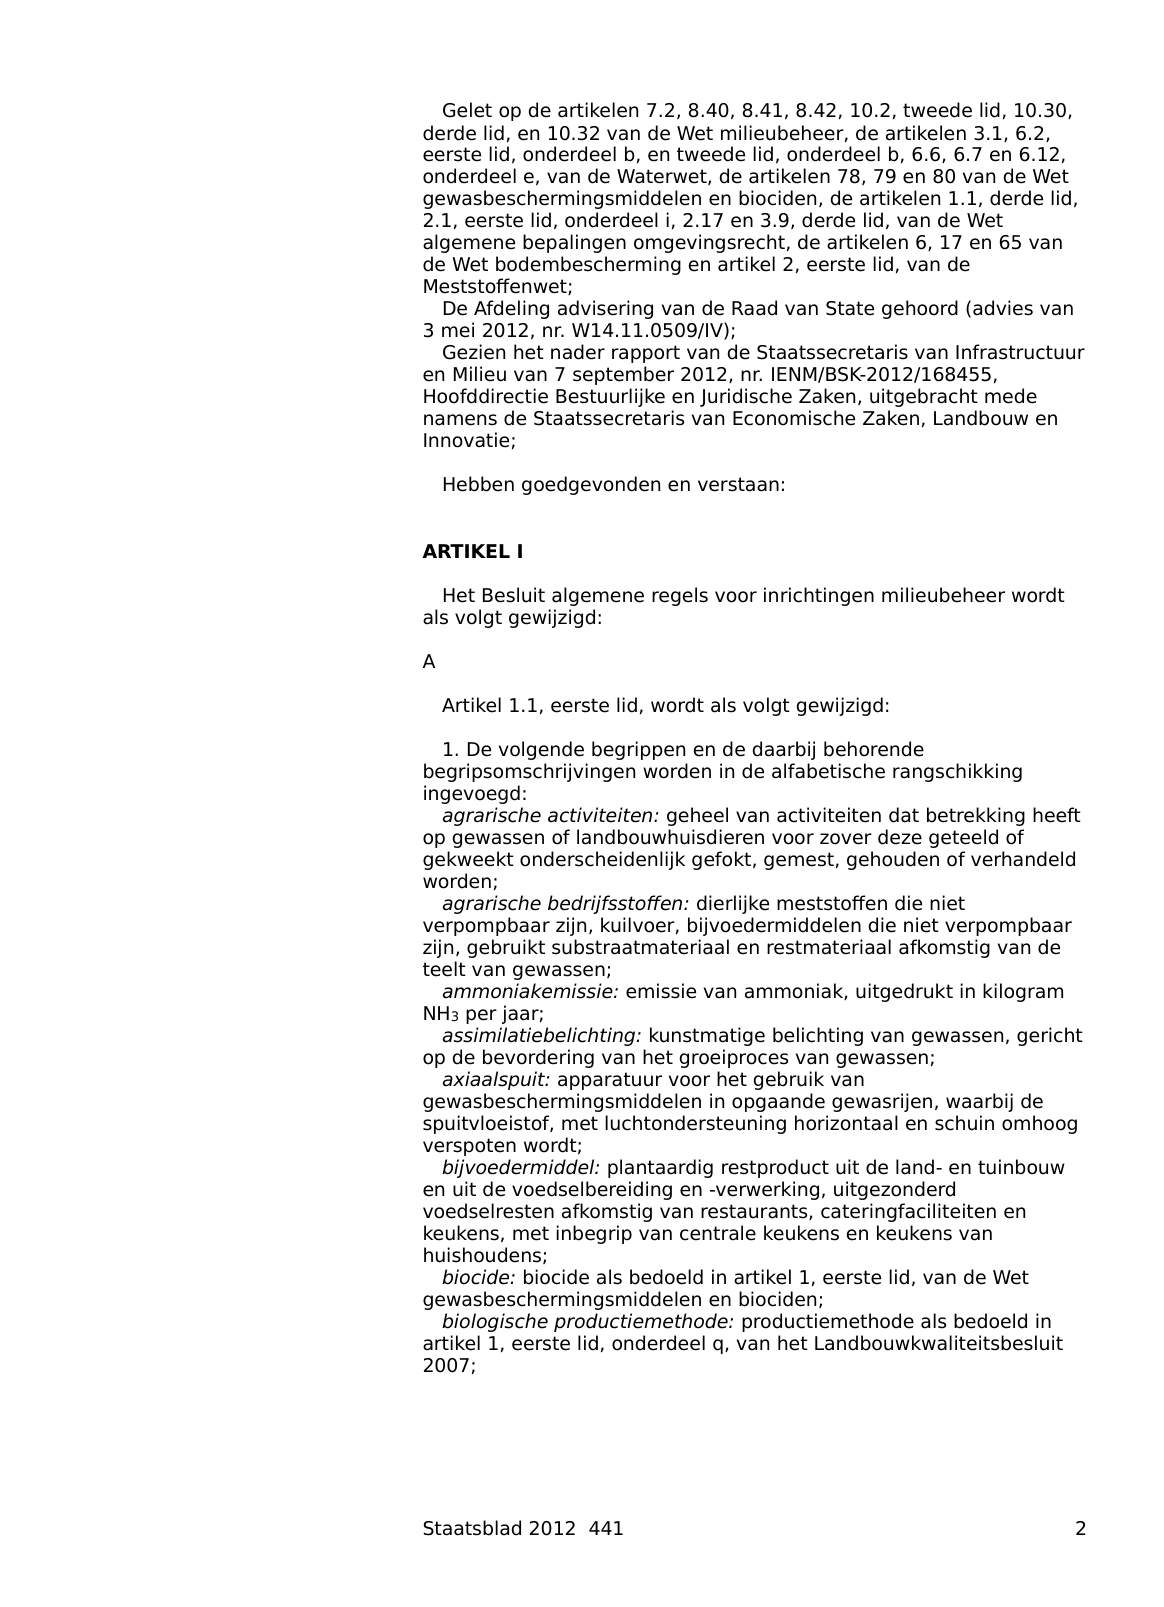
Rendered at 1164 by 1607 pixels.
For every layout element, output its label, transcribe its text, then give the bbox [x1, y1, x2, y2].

text Het Besluit algemene regels voor inrichtingen milieubeheer wordt als volgt gewijzigd: [422, 585, 1087, 629]
text agrarische activiteiten: geheel van activiteiten dat betrekking heeft op gewassen of landbouwhuisdieren voor zover deze geteeld of gekweekt onderscheidenlijk gefokt, gemest, gehouden of verhandeld worden; [422, 805, 1087, 893]
text ammoniakemissie: emissie van ammoniak, uitgedrukt in kilogram NH3 per jaar; [422, 981, 1087, 1025]
subtitle ARTIKEL I [422, 541, 1087, 563]
text assimilatiebelichting: kunstmatige belichting van gewassen, gericht op de bevordering van het groeiproces van gewassen; [422, 1025, 1087, 1069]
text biocide: biocide als bedoeld in artikel 1, eerste lid, van de Wet gewasbeschermingsmiddelen en biociden; [422, 1267, 1087, 1311]
text Gelet op de artikelen 7.2, 8.40, 8.41, 8.42, 10.2, tweede lid, 10.30, derde lid, en 10.32 van de Wet milieubeheer, de artikelen 3.1, 6.2, eerste lid, onderdeel b, en tweede lid, onderdeel b, 6.6, 6.7 en 6.12, onderdeel e, van de Waterwet, de artikelen 78, 79 en 80 van de Wet gewasbeschermingsmiddelen en biociden, de artikelen 1.1, derde lid, 2.1, eerste lid, onderdeel i, 2.17 en 3.9, derde lid, van de Wet algemene bepalingen omgevingsrecht, de artikelen 6, 17 en 65 van de Wet bodembescherming en artikel 2, eerste lid, van de Meststoffenwet; [422, 100, 1087, 298]
text 1. De volgende begrippen en de daarbij behorende begripsomschrijvingen worden in de alfabetische rangschikking ingevoegd: [422, 739, 1087, 805]
text agrarische bedrijfsstoffen: dierlijke meststoffen die niet verpompbaar zijn, kuilvoer, bijvoedermiddelen die niet verpompbaar zijn, gebruikt substraatmateriaal en restmateriaal afkomstig van de teelt van gewassen; [422, 893, 1087, 981]
text bijvoedermiddel: plantaardig restproduct uit de land- en tuinbouw en uit de voedselbereiding en -verwerking, uitgezonderd voedselresten afkomstig van restaurants, cateringfaciliteiten en keukens, met inbegrip van centrale keukens en keukens van huishoudens; [422, 1157, 1087, 1267]
text Artikel 1.1, eerste lid, wordt als volgt gewijzigd: [422, 695, 1087, 717]
text A [422, 651, 1087, 673]
text Gezien het nader rapport van de Staatssecretaris van Infrastructuur en Milieu van 7 september 2012, nr. IENM/BSK-2012/168455, Hoofddirectie Bestuurlijke en Juridische Zaken, uitgebracht mede namens de Staatssecretaris van Economische Zaken, Landbouw en Innovatie; [422, 342, 1087, 452]
text Hebben goedgevonden en verstaan: [422, 474, 1087, 496]
text biologische productiemethode: productiemethode als bedoeld in artikel 1, eerste lid, onderdeel q, van het Landbouwkwaliteitsbesluit 2007; [422, 1311, 1087, 1377]
text axiaalspuit: apparatuur voor het gebruik van gewasbeschermingsmiddelen in opgaande gewasrijen, waarbij de spuitvloeistof, met luchtondersteuning horizontaal en schuin omhoog verspoten wordt; [422, 1069, 1087, 1157]
text De Afdeling advisering van de Raad van State gehoord (advies van 3 mei 2012, nr. W14.11.0509/IV); [422, 298, 1087, 342]
